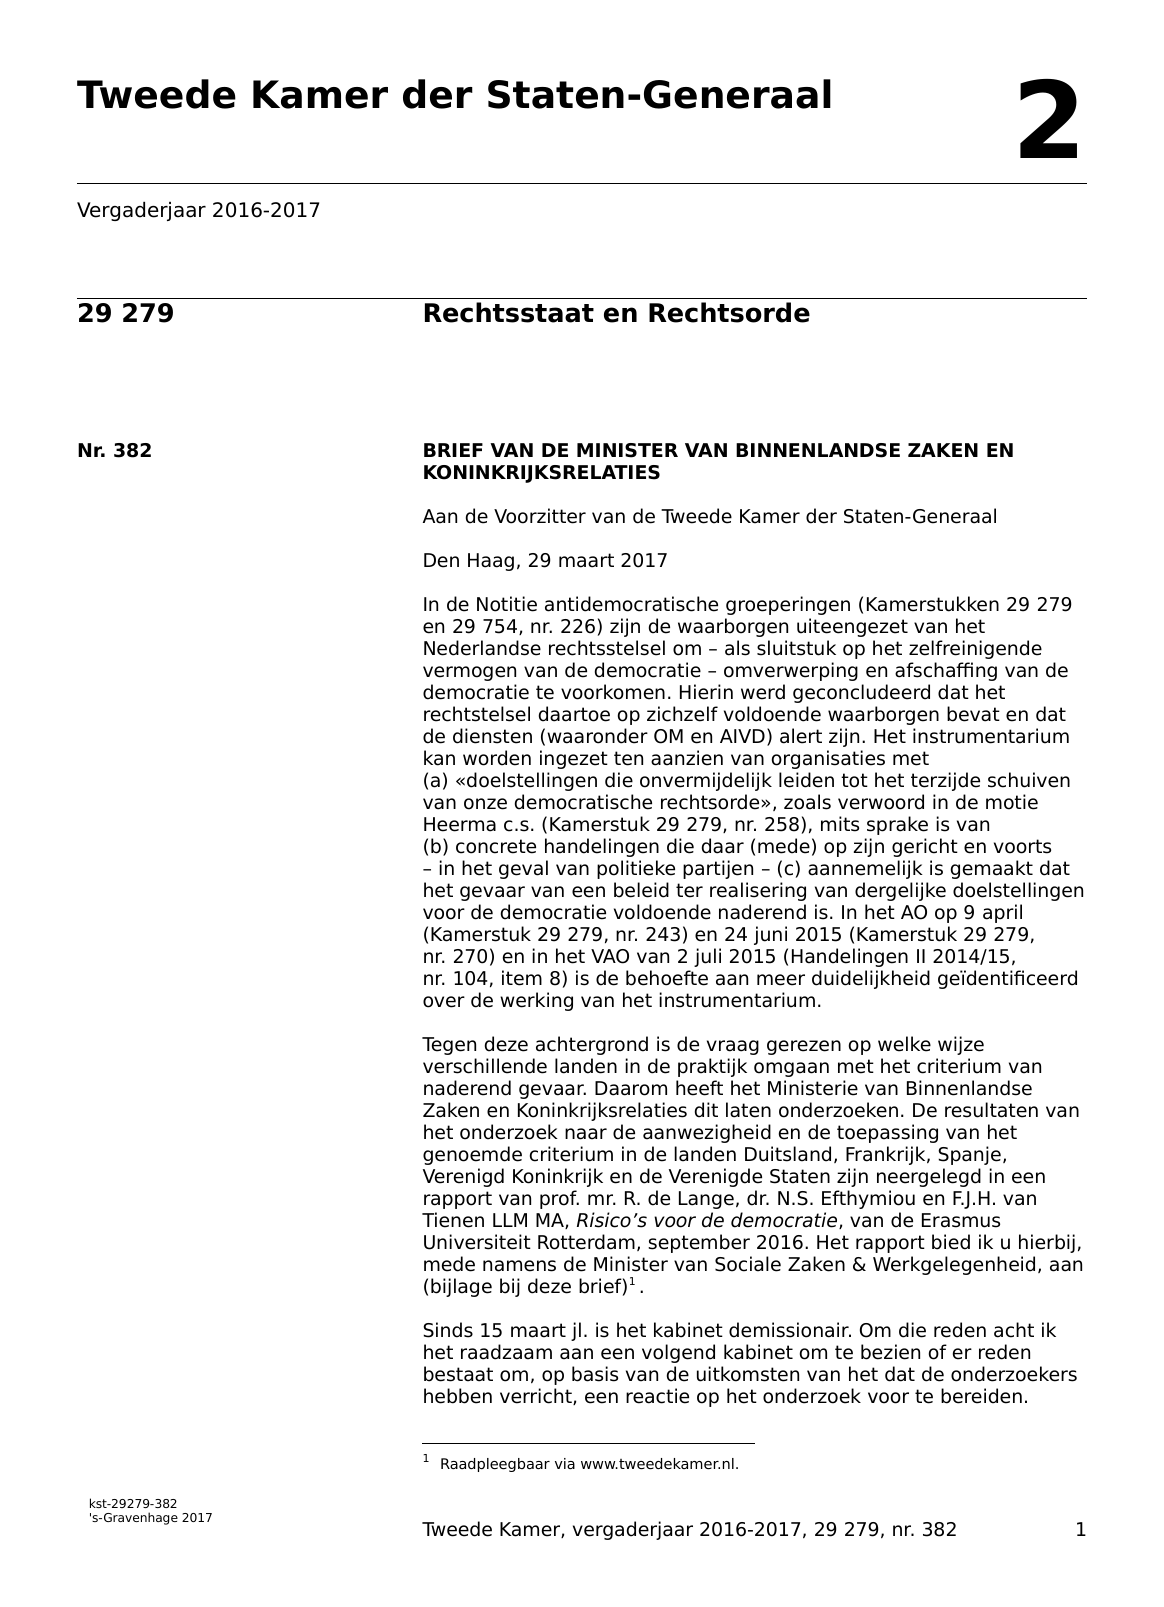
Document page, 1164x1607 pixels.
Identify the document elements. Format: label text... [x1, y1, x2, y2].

subtitle 29 279 Rechtsstaat en Rechtsorde [77, 299, 1087, 329]
text Sinds 15 maart jl. is het kabinet demissionair. Om die reden acht ik het raadzaam aan een volgend kabinet om te bezien of er reden bestaat om, op basis van de uitkomsten van het dat de onderzoekers hebben verricht, een reactie op het onderzoek voor te bereiden. [422, 1320, 1087, 1408]
text kst-29279-382 [88, 1497, 323, 1511]
subtitle Nr. 382 BRIEF VAN DE MINISTER VAN BINNENLANDSE ZAKEN EN KONINKRIJKSRELATIES [77, 440, 1087, 484]
text In de Notitie antidemocratische groeperingen (Kamerstukken 29 279 en 29 754, nr. 226) zijn de waarborgen uiteengezet van het Nederlandse rechtsstelsel om – als sluitstuk op het zelfreinigende vermogen van de democratie – omverwerping en afschaffing van de democratie te voorkomen. Hierin werd geconcludeerd dat het rechtstelsel daartoe op zichzelf voldoende waarborgen bevat en dat de diensten (waaronder OM en AIVD) alert zijn. Het instrumentarium kan worden ingezet ten aanzien van organisaties met (a) «doelstellingen die onvermijdelijk leiden tot het terzijde schuiven van onze democratische rechtsorde», zoals verwoord in de motie Heerma c.s. (Kamerstuk 29 279, nr. 258), mits sprake is van (b) concrete handelingen die daar (mede) op zijn gericht en voorts – in het geval van politieke partijen – (c) aannemelijk is gemaakt dat het gevaar van een beleid ter realisering van dergelijke doelstellingen voor de democratie voldoende naderend is. In het AO op 9 april (Kamerstuk 29 279, nr. 243) en 24 juni 2015 (Kamerstuk 29 279, nr. 270) en in het VAO van 2 juli 2015 (Handelingen II 2014/15, nr. 104, item 8) is de behoefte aan meer duidelijkheid geïdentificeerd over de werking van het instrumentarium. [422, 594, 1087, 1012]
text 's-Gravenhage 2017 [88, 1511, 323, 1525]
text Den Haag, 29 maart 2017 [422, 550, 1087, 572]
table_header Tweede Kamer der Staten-Generaal [77, 59, 886, 183]
table_header 2 [886, 59, 1087, 183]
text Aan de Voorzitter van de Tweede Kamer der Staten-Generaal [422, 506, 1087, 528]
text Tegen deze achtergrond is de vraag gerezen op welke wijze verschillende landen in de praktijk omgaan met het criterium van naderend gevaar. Daarom heeft het Ministerie van Binnenlandse Zaken en Koninkrijksrelaties dit laten onderzoeken. De resultaten van het onderzoek naar de aanwezigheid en de toepassing van het genoemde criterium in de landen Duitsland, Frankrijk, Spanje, Verenigd Koninkrijk en de Verenigde Staten zijn neergelegd in een rapport van prof. mr. R. de Lange, dr. N.S. Efthymiou en F.J.H. van Tienen LLM MA, Risico’s voor de democratie, van de Erasmus Universiteit Rotterdam, september 2016. Het rapport bied ik u hierbij, mede namens de Minister van Sociale Zaken & Werkgelegenheid, aan (bijlage bij deze brief). [422, 1034, 1087, 1298]
table_cell Vergaderjaar 2016-2017 [77, 184, 1087, 298]
text Raadpleegbaar via www.tweedekamer.nl. [422, 1452, 1087, 1474]
